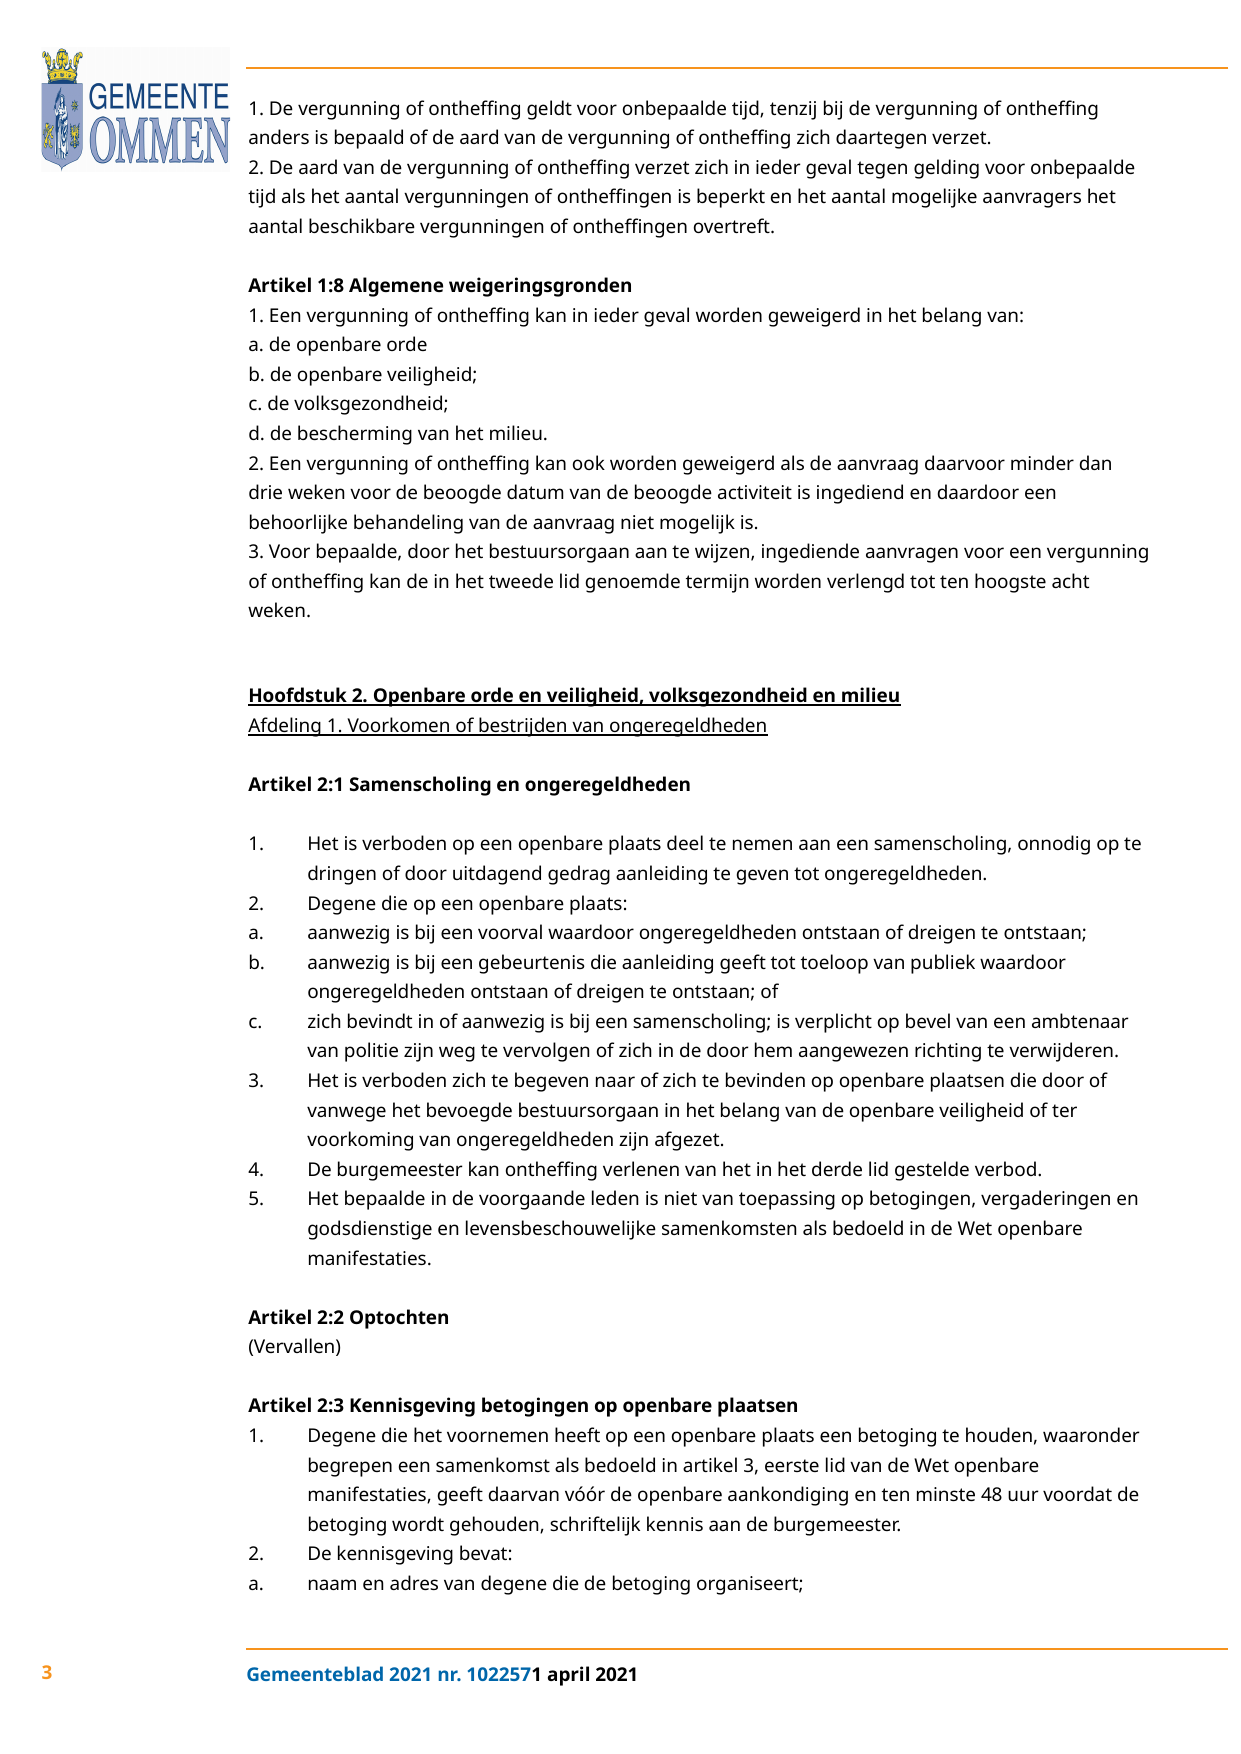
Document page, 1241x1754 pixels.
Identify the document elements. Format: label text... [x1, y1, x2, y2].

list aanwezig is bij een gebeurtenis die aanleiding geeft tot toeloop van publiek waardoor ongeregeldheden ontstaan of dreigen te ontstaan; of [248, 949, 1152, 1004]
text 3. Voor bepaalde, door het bestuursorgaan aan te wijzen, ingediende aanvragen voor een vergunning of ontheffing kan de in het tweede lid genoemde termijn worden verlengd tot ten hoogste acht weken. [248, 538, 1152, 623]
picture [41, 47, 231, 172]
list aanwezig is bij een voorval waardoor ongeregeldheden ontstaan of dreigen te ontstaan; [248, 919, 1152, 945]
list De burgemeester kan ontheffing verlenen van het in het derde lid gestelde verbod. [248, 1156, 1152, 1182]
text 1. Een vergunning of ontheffing kan in ieder geval worden geweigerd in het belang van: [248, 302, 1152, 328]
list Degene die het voornemen heeft op een openbare plaats een betoging te houden, waaronder begrepen een samenkomst als bedoeld in artikel 3, eerste lid van de Wet openbare manifestaties, geeft daarvan vóór de openbare aankondiging en ten minste 48 uur voordat de betoging wordt gehouden, schriftelijk kennis aan de burgemeester. [248, 1422, 1152, 1537]
text Artikel 2:2 Optochten [248, 1304, 1152, 1329]
text 2. De aard van de vergunning of ontheffing verzet zich in ieder geval tegen gelding voor onbepaalde tijd als het aantal vergunningen of ontheffingen is beperkt en het aantal mogelijke aanvragers het aantal beschikbare vergunningen of ontheffingen overtreft. [248, 154, 1152, 239]
text 1. De vergunning of ontheffing geldt voor onbepaalde tijd, tenzij bij de vergunning of ontheffing anders is bepaald of de aard van de vergunning of ontheffing zich daartegen verzet. [248, 95, 1152, 150]
text Artikel 1:8 Algemene weigeringsgronden [248, 272, 1152, 298]
text a. de openbare orde [248, 331, 1152, 357]
list Het is verboden zich te begeven naar of zich te bevinden op openbare plaatsen die door of vanwege het bevoegde bestuursorgaan in het belang van de openbare veiligheid of ter voorkoming van ongeregeldheden zijn afgezet. [248, 1067, 1152, 1152]
text d. de bescherming van het milieu. [248, 420, 1152, 446]
text Artikel 2:3 Kennisgeving betogingen op openbare plaatsen [248, 1393, 1152, 1418]
text b. de openbare veiligheid; [248, 361, 1152, 387]
list zich bevindt in of aanwezig is bij een samenscholing; is verplicht op bevel van een ambtenaar van politie zijn weg te vervolgen of zich in de door hem aangewezen richting te verwijderen. [248, 1008, 1152, 1063]
text Artikel 2:1 Samenscholing en ongeregeldheden [248, 771, 1152, 797]
list naam en adres van degene die de betoging organiseert; [248, 1570, 1152, 1596]
text Hoofdstuk 2. Openbare orde en veiligheid, volksgezondheid en milieu [248, 683, 1152, 708]
text Afdeling 1. Voorkomen of bestrijden van ongeregeldheden [248, 712, 1152, 738]
text c. de volksgezondheid; [248, 391, 1152, 416]
list Het bepaalde in de voorgaande leden is niet van toepassing op betogingen, vergaderingen en godsdienstige en levensbeschouwelijke samenkomsten als bedoeld in de Wet openbare manifestaties. [248, 1186, 1152, 1270]
list Het is verboden op een openbare plaats deel te nemen aan een samenscholing, onnodig op te dringen of door uitdagend gedrag aanleiding te geven tot ongeregeldheden. [248, 831, 1152, 886]
list Degene die op een openbare plaats: [248, 890, 1152, 915]
text 2. Een vergunning of ontheffing kan ook worden geweigerd als de aanvraag daarvoor minder dan drie weken voor de beoogde datum van de beoogde activiteit is ingediend en daardoor een behoorlijke behandeling van de aanvraag niet mogelijk is. [248, 450, 1152, 535]
list De kennisgeving bevat: [248, 1541, 1152, 1566]
text (Vervallen) [248, 1333, 1152, 1359]
